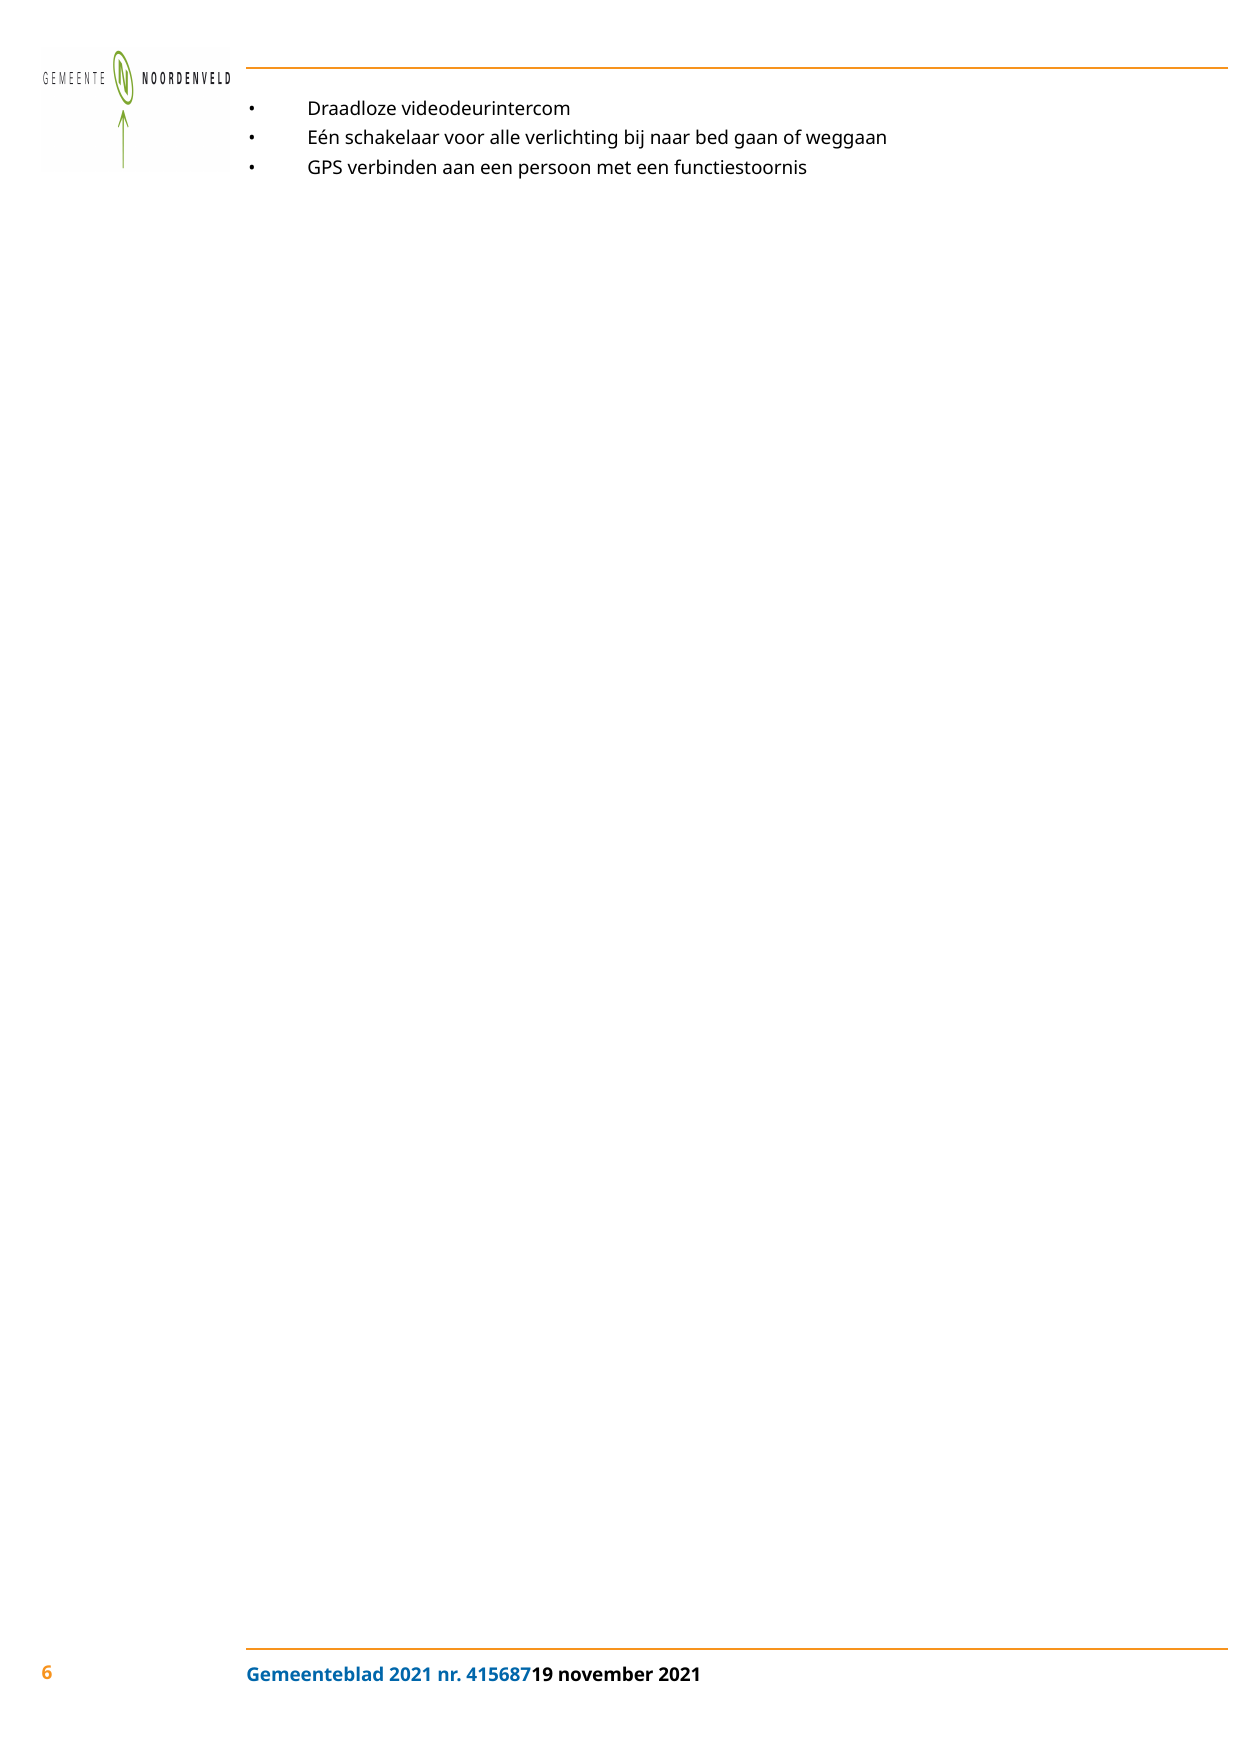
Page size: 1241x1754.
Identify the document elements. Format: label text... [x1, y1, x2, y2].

list Draadloze videodeurintercom [248, 95, 1152, 121]
list GPS verbinden aan een persoon met een functiestoornis [248, 154, 1152, 180]
list Eén schakelaar voor alle verlichting bij naar bed gaan of weggaan [248, 124, 1152, 150]
picture [41, 47, 231, 172]
